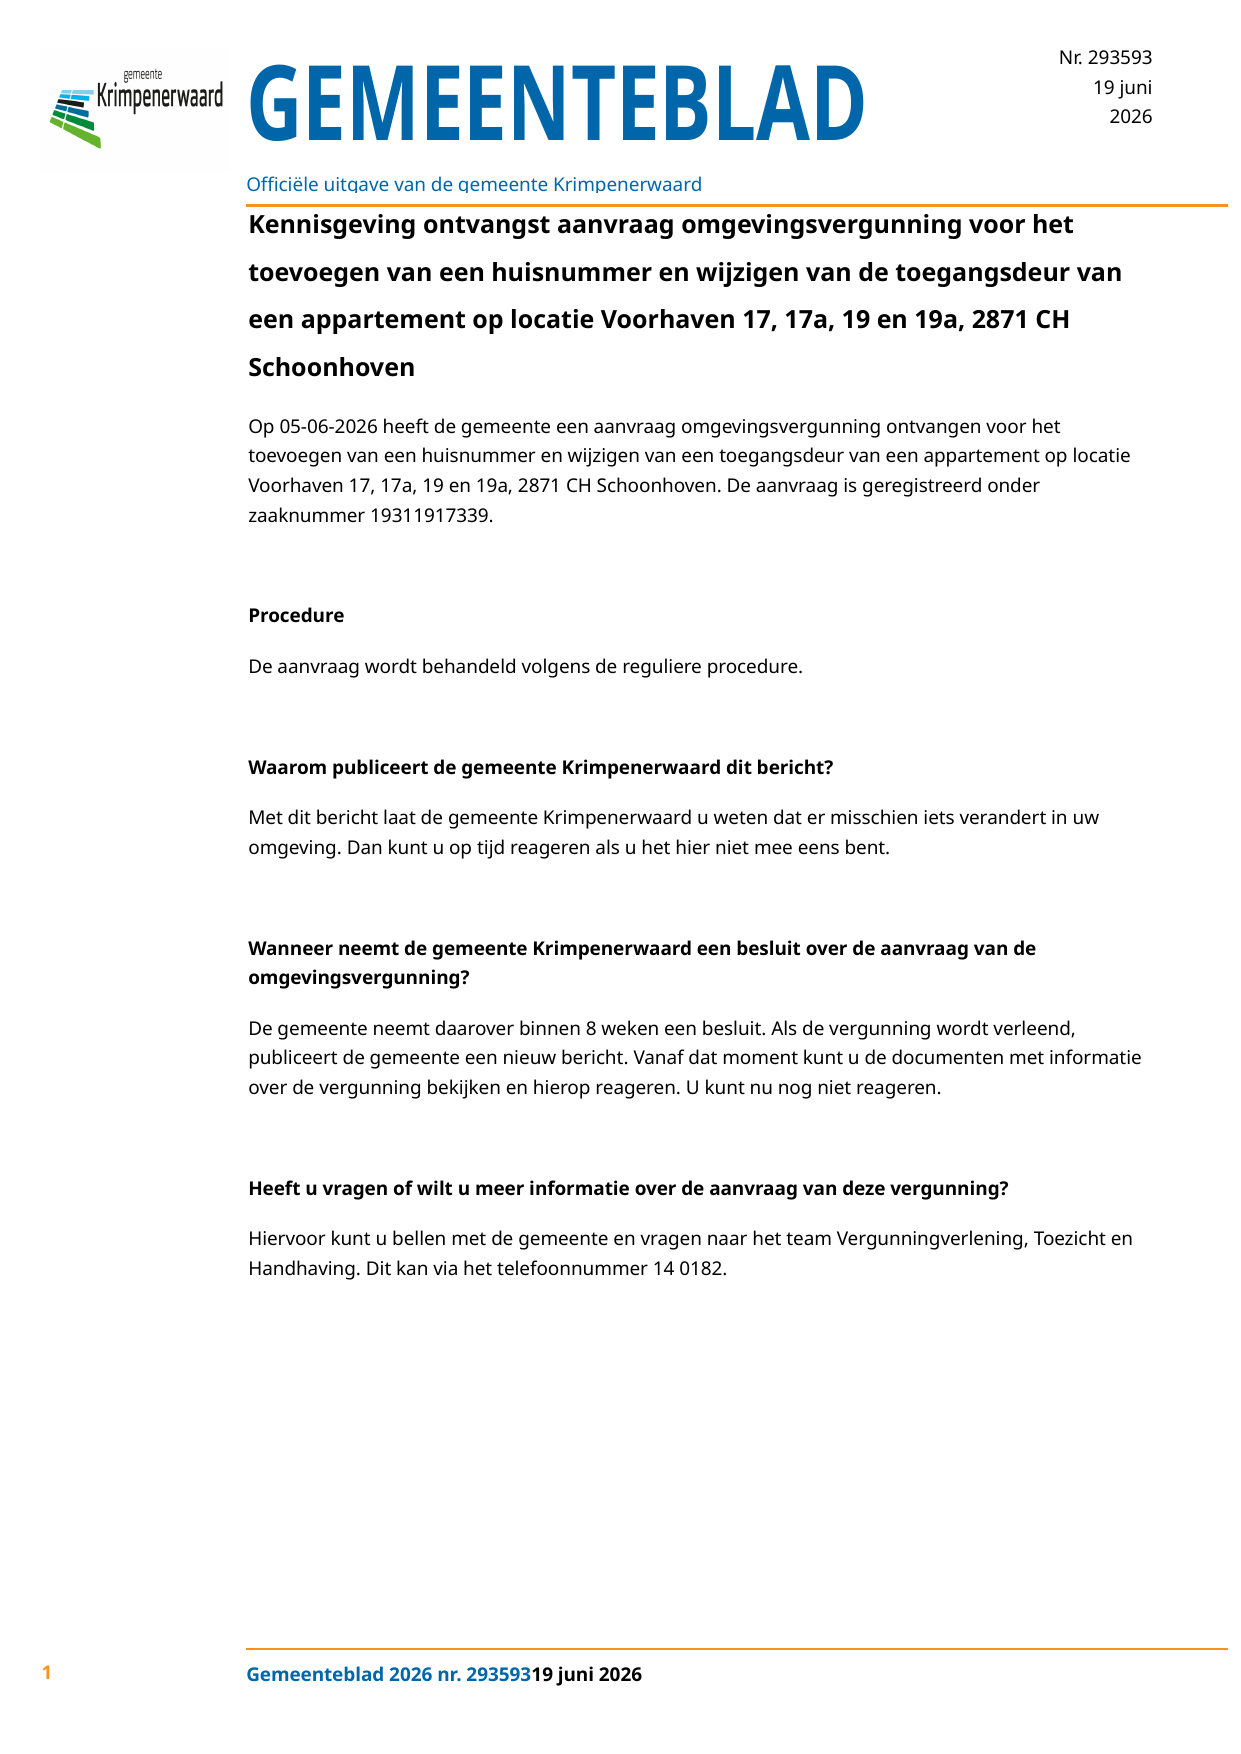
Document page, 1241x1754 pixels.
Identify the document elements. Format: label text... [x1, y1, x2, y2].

text De gemeente neemt daarover binnen 8 weken een besluit. Als de vergunning wordt verleend, publiceert de gemeente een nieuw bericht. Vanaf dat moment kunt u de documenten met informatie over de vergunning bekijken en hierop reageren. U kunt nu nog niet reageren. [248, 1015, 1152, 1100]
text Kennisgeving ontvangst aanvraag omgevingsvergunning voor het toevoegen van een huisnummer en wijzigen van de toegangsdeur van een appartement op locatie Voorhaven 17, 17a, 19 en 19a, 2871 CH Schoonhoven [248, 207, 1152, 384]
text Procedure [248, 603, 1152, 628]
text Heeft u vragen of wilt u meer informatie over de aanvraag van deze vergunning? [248, 1175, 1152, 1201]
text Waarom publiceert de gemeente Krimpenerwaard dit bericht? [248, 754, 1152, 780]
text Hiervoor kunt u bellen met de gemeente en vragen naar het team Vergunningverlening, Toezicht en Handhaving. Dit kan via het telefoonnummer 14 0182. [248, 1225, 1152, 1281]
text Wanneer neemt de gemeente Krimpenerwaard een besluit over de aanvraag van de omgevingsvergunning? [248, 935, 1152, 990]
text De aanvraag wordt behandeld volgens de reguliere procedure. [248, 653, 1152, 679]
text Op 05-06-2026 heeft de gemeente een aanvraag omgevingsvergunning ontvangen voor het toevoegen van een huisnummer en wijzigen van een toegangsdeur van een appartement op locatie Voorhaven 17, 17a, 19 en 19a, 2871 CH Schoonhoven. De aanvraag is geregistreerd onder zaaknummer 19311917339. [248, 413, 1152, 528]
text Met dit bericht laat de gemeente Krimpenerwaard u weten dat er misschien iets verandert in uw omgeving. Dan kunt u op tijd reageren als u het hier niet mee eens bent. [248, 804, 1152, 860]
picture [41, 47, 231, 172]
